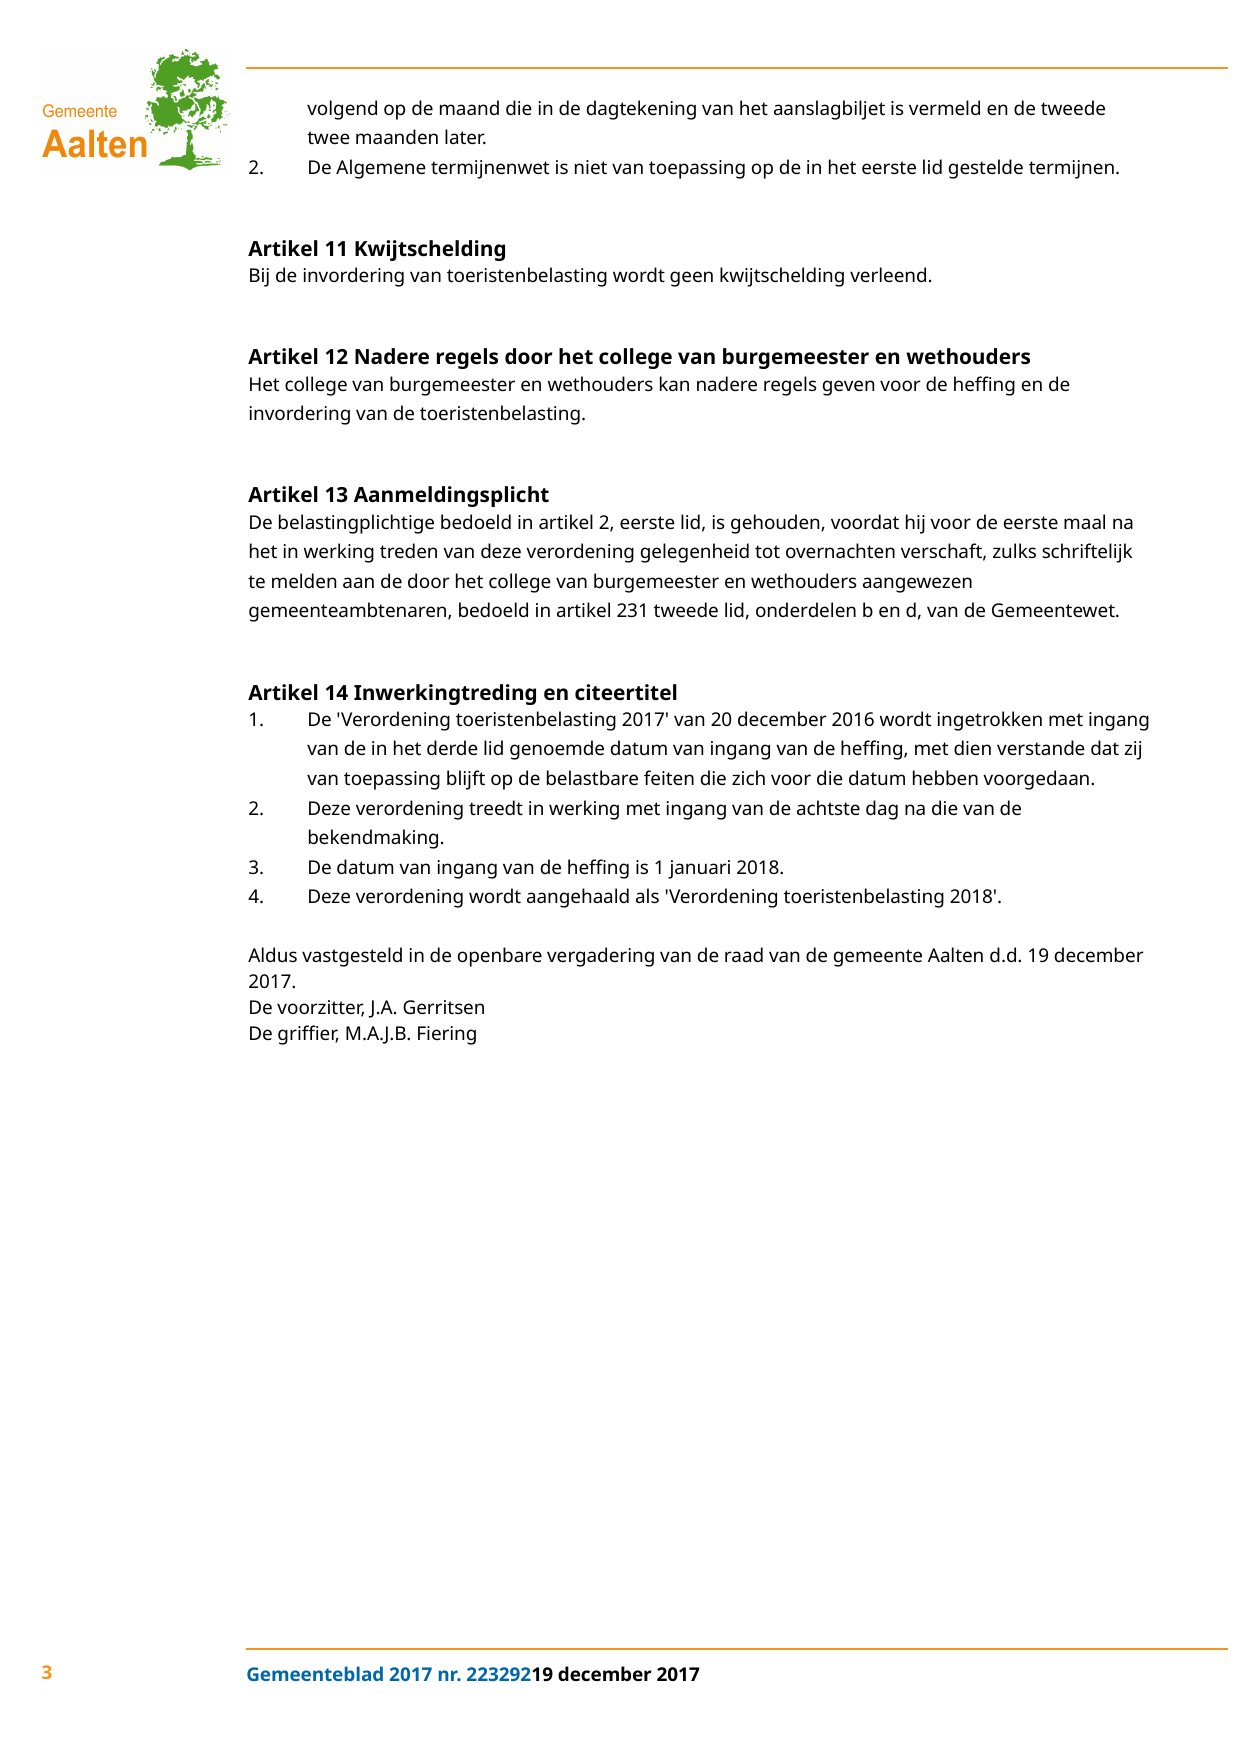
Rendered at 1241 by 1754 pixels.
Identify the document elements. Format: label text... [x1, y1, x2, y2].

text De griffier, M.A.J.B. Fiering [248, 1020, 1152, 1046]
text Bij de invordering van toeristenbelasting wordt geen kwijtschelding verleend. [248, 262, 1152, 288]
list volgend op de maand die in de dagtekening van het aanslagbiljet is vermeld en de tweede twee maanden later. [248, 95, 1152, 150]
text Aldus vastgesteld in de openbare vergadering van de raad van de gemeente Aalten d.d. 19 december 2017. [248, 943, 1152, 994]
picture [41, 47, 231, 172]
list De 'Verordening toeristenbelasting 2017' van 20 december 2016 wordt ingetrokken met ingang van de in het derde lid genoemde datum van ingang van de heffing, met dien verstande dat zij van toepassing blijft op de belastbare feiten die zich voor die datum hebben voorgedaan. [248, 706, 1152, 791]
list De datum van ingang van de heffing is 1 januari 2018. [248, 854, 1152, 880]
list Deze verordening treedt in werking met ingang van de achtste dag na die van de bekendmaking. [248, 795, 1152, 850]
text De voorzitter, J.A. Gerritsen [248, 994, 1152, 1020]
text Artikel 11 Kwijtschelding [248, 234, 1152, 262]
text Artikel 12 Nadere regels door het college van burgemeester en wethouders [248, 342, 1152, 371]
list Deze verordening wordt aangehaald als 'Verordening toeristenbelasting 2018'. [248, 883, 1152, 909]
text Artikel 13 Aanmeldingsplicht [248, 480, 1152, 509]
list De Algemene termijnenwet is niet van toepassing op de in het eerste lid gestelde termijnen. [248, 154, 1152, 180]
text Het college van burgemeester en wethouders kan nadere regels geven voor de heffing en de invordering van de toeristenbelasting. [248, 371, 1152, 426]
text De belastingplichtige bedoeld in artikel 2, eerste lid, is gehouden, voordat hij voor de eerste maal na het in werking treden van deze verordening gelegenheid tot overnachten verschaft, zulks schriftelijk te melden aan de door het college van burgemeester en wethouders aangewezen gemeenteambtenaren, bedoeld in artikel 231 tweede lid, onderdelen b en d, van de Gemeentewet. [248, 509, 1152, 623]
text Artikel 14 Inwerkingtreding en citeertitel [248, 678, 1152, 706]
